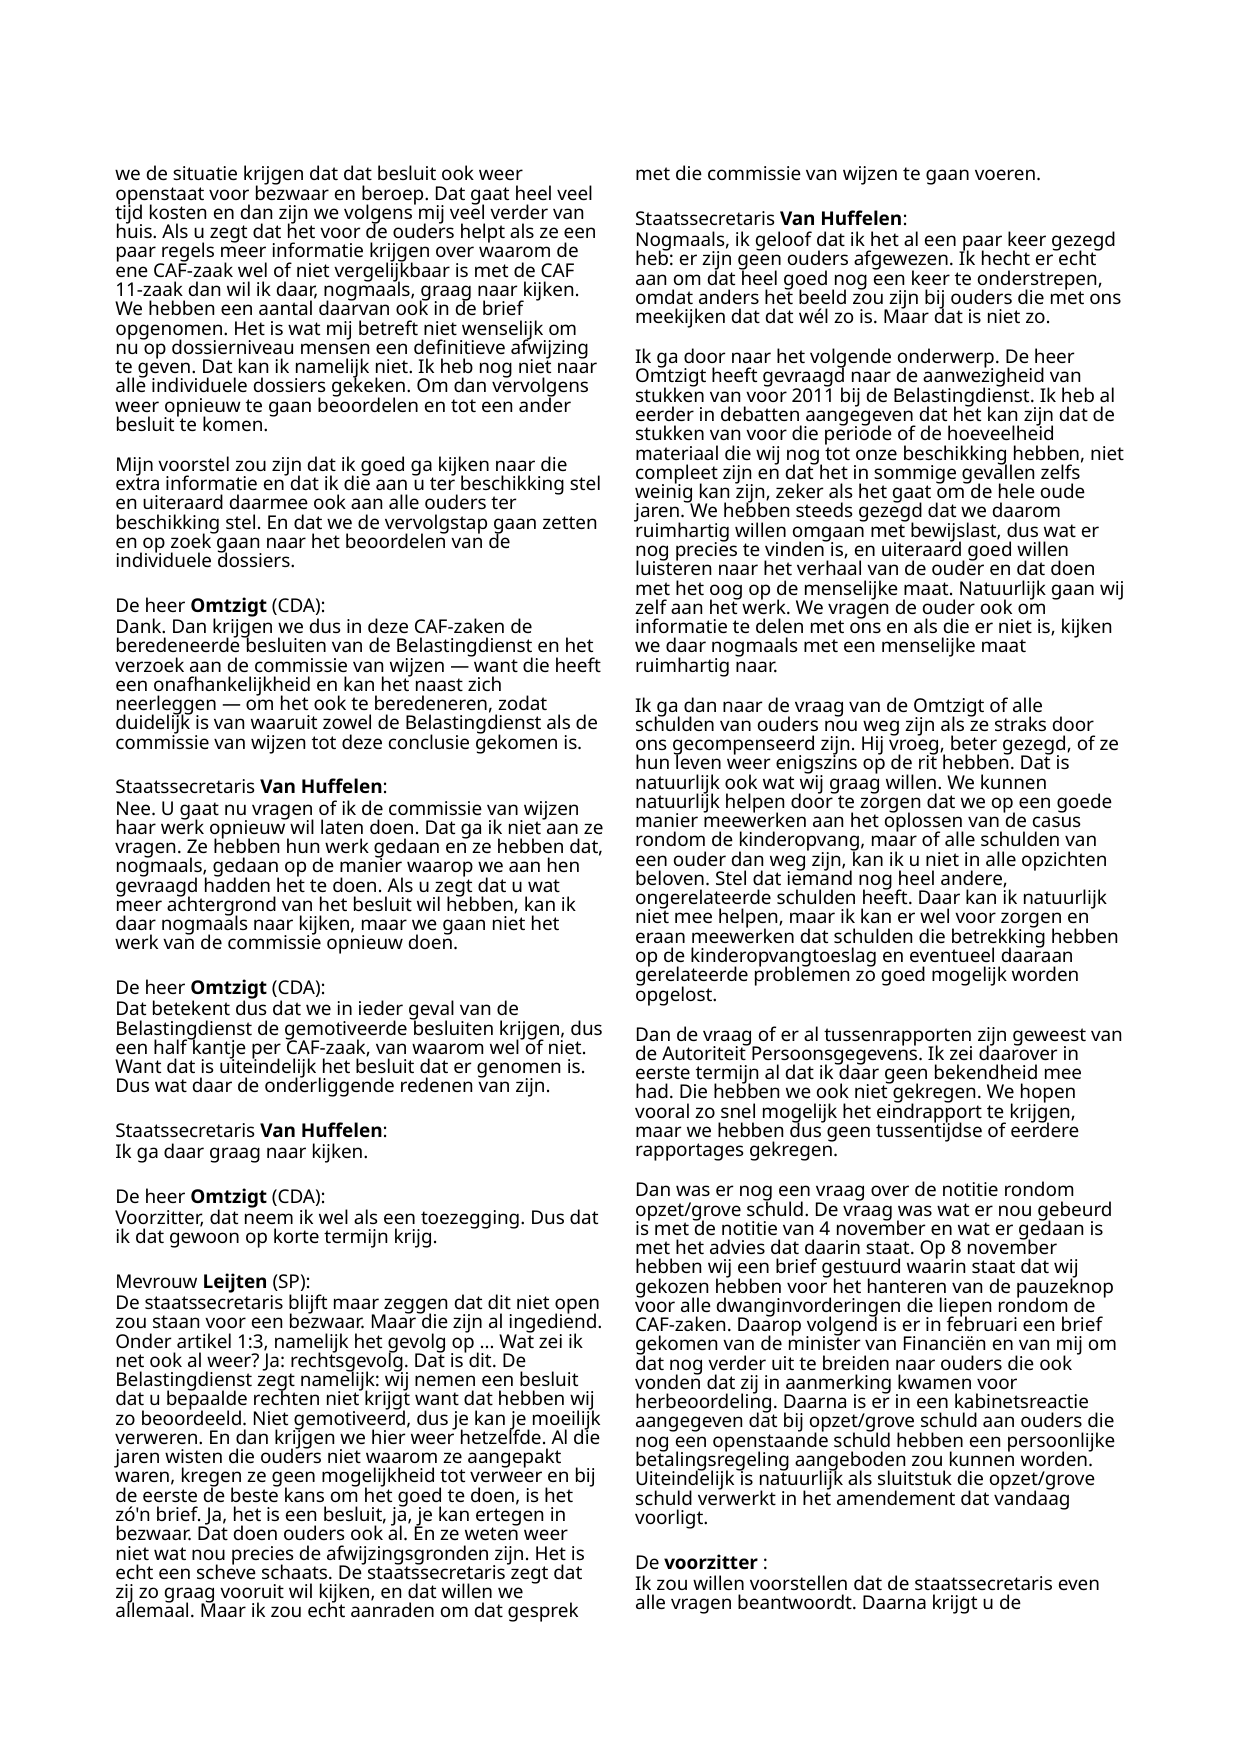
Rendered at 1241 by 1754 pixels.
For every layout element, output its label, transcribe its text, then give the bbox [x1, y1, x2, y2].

text Dat betekent dus dat we in ieder geval van de Belastingdienst de gemotiveerde besluiten krijgen, dus een half kantje per CAF-zaak, van waarom wel of niet. Want dat is uiteindelijk het besluit dat er genomen is. Dus wat daar de onderliggende redenen van zijn. [115, 1000, 605, 1097]
text Staatssecretaris Van Huffelen: [635, 205, 1125, 231]
text De heer Omtzigt (CDA): [115, 592, 605, 618]
text Dank. Dan krijgen we dus in deze CAF-zaken de beredeneerde besluiten van de Belastingdienst en het verzoek aan de commissie van wijzen — want die heeft een onafhankelijkheid en kan het naast zich neerleggen — om het ook te beredeneren, zodat duidelijk is van waaruit zowel de Belastingdienst als de commissie van wijzen tot deze conclusie gekomen is. [115, 618, 605, 753]
text Staatssecretaris Van Huffelen: [115, 774, 605, 799]
text Ik ga door naar het volgende onderwerp. De heer Omtzigt heeft gevraagd naar de aanwezigheid van stukken van voor 2011 bij de Belastingdienst. Ik heb al eerder in debatten aangegeven dat het kan zijn dat de stukken van voor die periode of de hoeveelheid materiaal die wij nog tot onze beschikking hebben, niet compleet zijn en dat het in sommige gevallen zelfs weinig kan zijn, zeker als het gaat om de hele oude jaren. We hebben steeds gezegd dat we daarom ruimhartig willen omgaan met bewijslast, dus wat er nog precies te vinden is, en uiteraard goed willen luisteren naar het verhaal van de ouder en dat doen met het oog op de menselijke maat. Natuurlijk gaan wij zelf aan het werk. We vragen de ouder ook om informatie te delen met ons en als die er niet is, kijken we daar nogmaals met een menselijke maat ruimhartig naar. [635, 348, 1125, 676]
text Ik ga dan naar de vraag van de Omtzigt of alle schulden van ouders nou weg zijn als ze straks door ons gecompenseerd zijn. Hij vroeg, beter gezegd, of ze hun leven weer enigszins op de rit hebben. Dat is natuurlijk ook wat wij graag willen. We kunnen natuurlijk helpen door te zorgen dat we op een goede manier meewerken aan het oplossen van de casus rondom de kinderopvang, maar of alle schulden van een ouder dan weg zijn, kan ik u niet in alle opzichten beloven. Stel dat iemand nog heel andere, ongerelateerde schulden heeft. Daar kan ik natuurlijk niet mee helpen, maar ik kan er wel voor zorgen en eraan meewerken dat schulden die betrekking hebben op de kinderopvangtoeslag en eventueel daaraan gerelateerde problemen zo goed mogelijk worden opgelost. [635, 697, 1125, 1005]
text Staatssecretaris Van Huffelen: [115, 1117, 605, 1143]
text Mijn voorstel zou zijn dat ik goed ga kijken naar die extra informatie en dat ik die aan u ter beschikking stel en uiteraard daarmee ook aan alle ouders ter beschikking stel. En dat we de vervolgstap gaan zetten en op zoek gaan naar het beoordelen van de individuele dossiers. [115, 456, 605, 571]
text De heer Omtzigt (CDA): [115, 974, 605, 1000]
text Ik zou willen voorstellen dat de staatssecretaris even alle vragen beantwoordt. Daarna krijgt u de [635, 1575, 1125, 1613]
text De voorzitter : [635, 1549, 1125, 1575]
text Voorzitter, dat neem ik wel als een toezegging. Dus dat ik dat gewoon op korte termijn krijg. [115, 1209, 605, 1247]
text met die commissie van wijzen te gaan voeren. [635, 165, 1125, 184]
text Nee. U gaat nu vragen of ik de commissie van wijzen haar werk opnieuw wil laten doen. Dat ga ik niet aan ze vragen. Ze hebben hun werk gedaan en ze hebben dat, nogmaals, gedaan op de manier waarop we aan hen gevraagd hadden het te doen. Als u zegt dat u wat meer achtergrond van het besluit wil hebben, kan ik daar nogmaals naar kijken, maar we gaan niet het werk van de commissie opnieuw doen. [115, 799, 605, 954]
text Nogmaals, ik geloof dat ik het al een paar keer gezegd heb: er zijn geen ouders afgewezen. Ik hecht er echt aan om dat heel goed nog een keer te onderstrepen, omdat anders het beeld zou zijn bij ouders die met ons meekijken dat dat wél zo is. Maar dat is niet zo. [635, 231, 1125, 327]
text Dan de vraag of er al tussenrapporten zijn geweest van de Autoriteit Persoonsgegevens. Ik zei daarover in eerste termijn al dat ik daar geen bekendheid mee had. Die hebben we ook niet gekregen. We hopen vooral zo snel mogelijk het eindrapport te krijgen, maar we hebben dus geen tussentijdse of eerdere rapportages gekregen. [635, 1026, 1125, 1161]
text Mevrouw Leijten (SP): [115, 1268, 605, 1294]
text De staatssecretaris blijft maar zeggen dat dit niet open zou staan voor een bezwaar. Maar die zijn al ingediend. Onder artikel 1:3, namelijk het gevolg op … Wat zei ik net ook al weer? Ja: rechtsgevolg. Dat is dit. De Belastingdienst zegt namelijk: wij nemen een besluit dat u bepaalde rechten niet krijgt want dat hebben wij zo beoordeeld. Niet gemotiveerd, dus je kan je moeilijk verweren. En dan krijgen we hier weer hetzelfde. Al die jaren wisten die ouders niet waarom ze aangepakt waren, kregen ze geen mogelijkheid tot verweer en bij de eerste de beste kans om het goed te doen, is het zó'n brief. Ja, het is een besluit, ja, je kan ertegen in bezwaar. Dat doen ouders ook al. En ze weten weer niet wat nou precies de afwijzingsgronden zijn. Het is echt een scheve schaats. De staatssecretaris zegt dat zij zo graag vooruit wil kijken, en dat willen we allemaal. Maar ik zou echt aanraden om dat gesprek [115, 1294, 605, 1622]
text De heer Omtzigt (CDA): [115, 1183, 605, 1209]
text Dan was er nog een vraag over de notitie rondom opzet/grove schuld. De vraag was wat er nou gebeurd is met de notitie van 4 november en wat er gedaan is met het advies dat daarin staat. Op 8 november hebben wij een brief gestuurd waarin staat dat wij gekozen hebben voor het hanteren van de pauzeknop voor alle dwanginvorderingen die liepen rondom de CAF-zaken. Daarop volgend is er in februari een brief gekomen van de minister van Financiën en van mij om dat nog verder uit te breiden naar ouders die ook vonden dat zij in aanmerking kwamen voor herbeoordeling. Daarna is er in een kabinetsreactie aangegeven dat bij opzet/grove schuld aan ouders die nog een openstaande schuld hebben een persoonlijke betalingsregeling aangeboden zou kunnen worden. Uiteindelijk is natuurlijk als sluitstuk die opzet/grove schuld verwerkt in het amendement dat vandaag voorligt. [635, 1181, 1125, 1528]
text Ik ga daar graag naar kijken. [115, 1143, 605, 1162]
text we de situatie krijgen dat dat besluit ook weer openstaat voor bezwaar en beroep. Dat gaat heel veel tijd kosten en dan zijn we volgens mij veel verder van huis. Als u zegt dat het voor de ouders helpt als ze een paar regels meer informatie krijgen over waarom de ene CAF-zaak wel of niet vergelijkbaar is met de CAF 11-zaak dan wil ik daar, nogmaals, graag naar kijken. We hebben een aantal daarvan ook in de brief opgenomen. Het is wat mij betreft niet wenselijk om nu op dossierniveau mensen een definitieve afwijzing te geven. Dat kan ik namelijk niet. Ik heb nog niet naar alle individuele dossiers gekeken. Om dan vervolgens weer opnieuw te gaan beoordelen en tot een ander besluit te komen. [115, 165, 605, 435]
